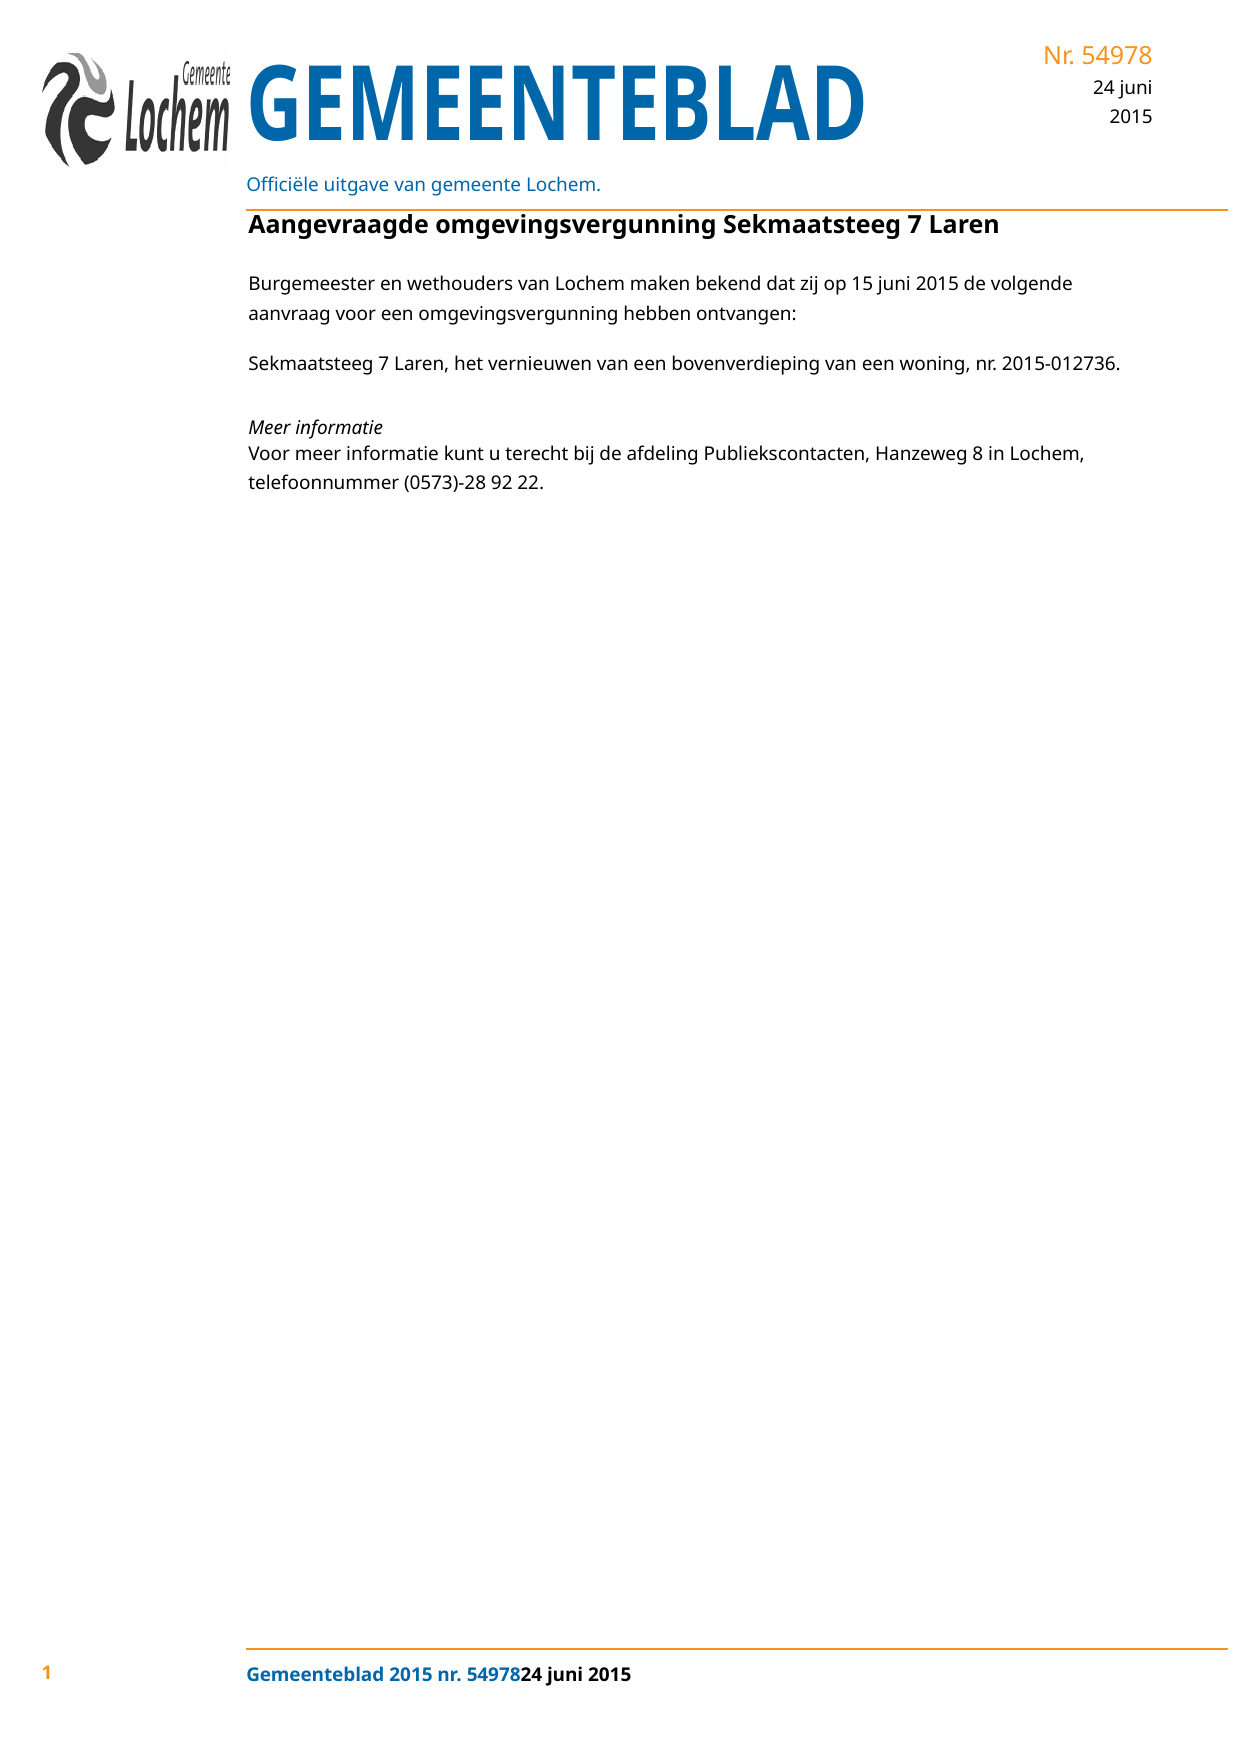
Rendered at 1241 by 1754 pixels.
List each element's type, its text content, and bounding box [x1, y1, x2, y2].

text Voor meer informatie kunt u terecht bij de afdeling Publiekscontacten, Hanzeweg 8 in Lochem, telefoonnummer (0573)-28 92 22. [248, 440, 1152, 495]
text Burgemeester en wethouders van Lochem maken bekend dat zij op 15 juni 2015 de volgende aanvraag voor een omgevingsvergunning hebben ontvangen: [248, 270, 1152, 326]
text Meer informatie [248, 414, 1152, 440]
picture [41, 47, 231, 172]
text Sekmaatsteeg 7 Laren, het vernieuwen van een bovenverdieping van een woning, nr. 2015-012736. [248, 350, 1152, 376]
text Aangevraagde omgevingsvergunning Sekmaatsteeg 7 Laren [248, 211, 1152, 241]
